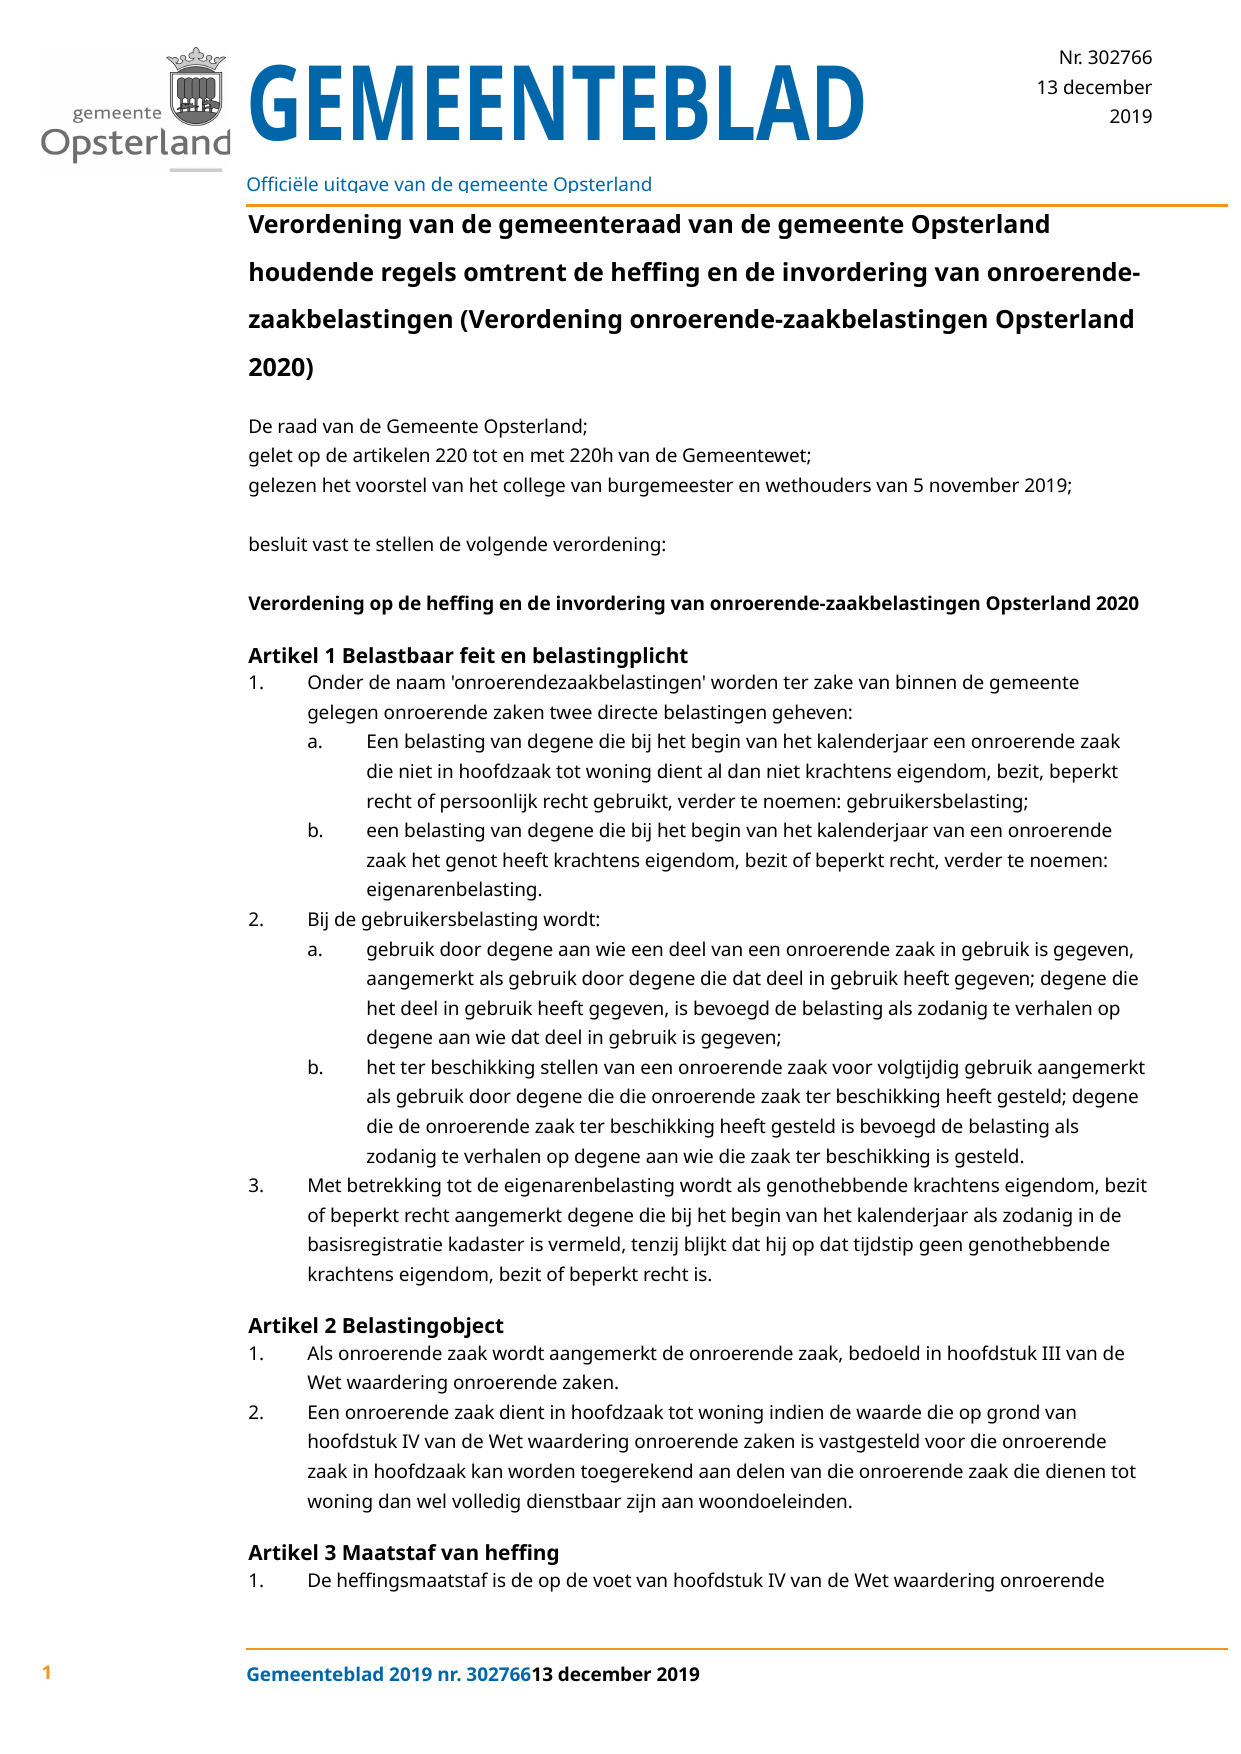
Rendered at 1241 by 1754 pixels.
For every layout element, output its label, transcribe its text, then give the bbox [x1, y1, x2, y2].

list het ter beschikking stellen van een onroerende zaak voor volgtijdig gebruik aangemerkt als gebruik door degene die die onroerende zaak ter beschikking heeft gesteld; degene die de onroerende zaak ter beschikking heeft gesteld is bevoegd de belasting als zodanig te verhalen op degene aan wie die zaak ter beschikking is gesteld. [307, 1054, 1152, 1168]
list Met betrekking tot de eigenarenbelasting wordt als genothebbende krachtens eigendom, bezit of beperkt recht aangemerkt degene die bij het begin van het kalenderjaar als zodanig in de basisregistratie kadaster is vermeld, tenzij blijkt dat hij op dat tijdstip geen genothebbende krachtens eigendom, bezit of beperkt recht is. [248, 1172, 1152, 1287]
text Verordening op de heffing en de invordering van onroerende-zaakbelastingen Opsterland 2020 [248, 591, 1152, 616]
text gelezen het voorstel van het college van burgemeester en wethouders van 5 november 2019; [248, 472, 1152, 498]
list een belasting van degene die bij het begin van het kalenderjaar van een onroerende zaak het genot heeft krachtens eigendom, bezit of beperkt recht, verder te noemen: eigenarenbelasting. [307, 817, 1152, 902]
text besluit vast te stellen de volgende verordening: [248, 531, 1152, 557]
text gelet op de artikelen 220 tot en met 220h van de Gemeentewet; [248, 443, 1152, 468]
text Artikel 2 Belastingobject [248, 1312, 1152, 1340]
list Bij de gebruikersbelasting wordt: [248, 906, 1152, 932]
text Artikel 1 Belastbaar feit en belastingplicht [248, 641, 1152, 669]
text Artikel 3 Maatstaf van heffing [248, 1538, 1152, 1567]
list Onder de naam 'onroerendezaakbelastingen' worden ter zake van binnen de gemeente gelegen onroerende zaken twee directe belastingen geheven: [248, 669, 1152, 725]
text Verordening van de gemeenteraad van de gemeente Opsterland houdende regels omtrent de heffing en de invordering van onroerende-zaakbelastingen (Verordening onroerende-zaakbelastingen Opsterland 2020) [248, 207, 1152, 384]
list Een onroerende zaak dient in hoofdzaak tot woning indien de waarde die op grond van hoofdstuk IV van de Wet waardering onroerende zaken is vastgesteld voor die onroerende zaak in hoofdzaak kan worden toegerekend aan delen van die onroerende zaak die dienen tot woning dan wel volledig dienstbaar zijn aan woondoeleinden. [248, 1399, 1152, 1514]
text De raad van de Gemeente Opsterland; [248, 413, 1152, 439]
list gebruik door degene aan wie een deel van een onroerende zaak in gebruik is gegeven, aangemerkt als gebruik door degene die dat deel in gebruik heeft gegeven; degene die het deel in gebruik heeft gegeven, is bevoegd de belasting als zodanig te verhalen op degene aan wie dat deel in gebruik is gegeven; [307, 936, 1152, 1050]
list Een belasting van degene die bij het begin van het kalenderjaar een onroerende zaak die niet in hoofdzaak tot woning dient al dan niet krachtens eigendom, bezit, beperkt recht of persoonlijk recht gebruikt, verder te noemen: gebruikersbelasting; [307, 729, 1152, 813]
picture [41, 47, 231, 172]
list De heffingsmaatstaf is de op de voet van hoofdstuk IV van de Wet waardering onroerende [248, 1567, 1152, 1592]
list Als onroerende zaak wordt aangemerkt de onroerende zaak, bedoeld in hoofdstuk III van de Wet waardering onroerende zaken. [248, 1340, 1152, 1395]
